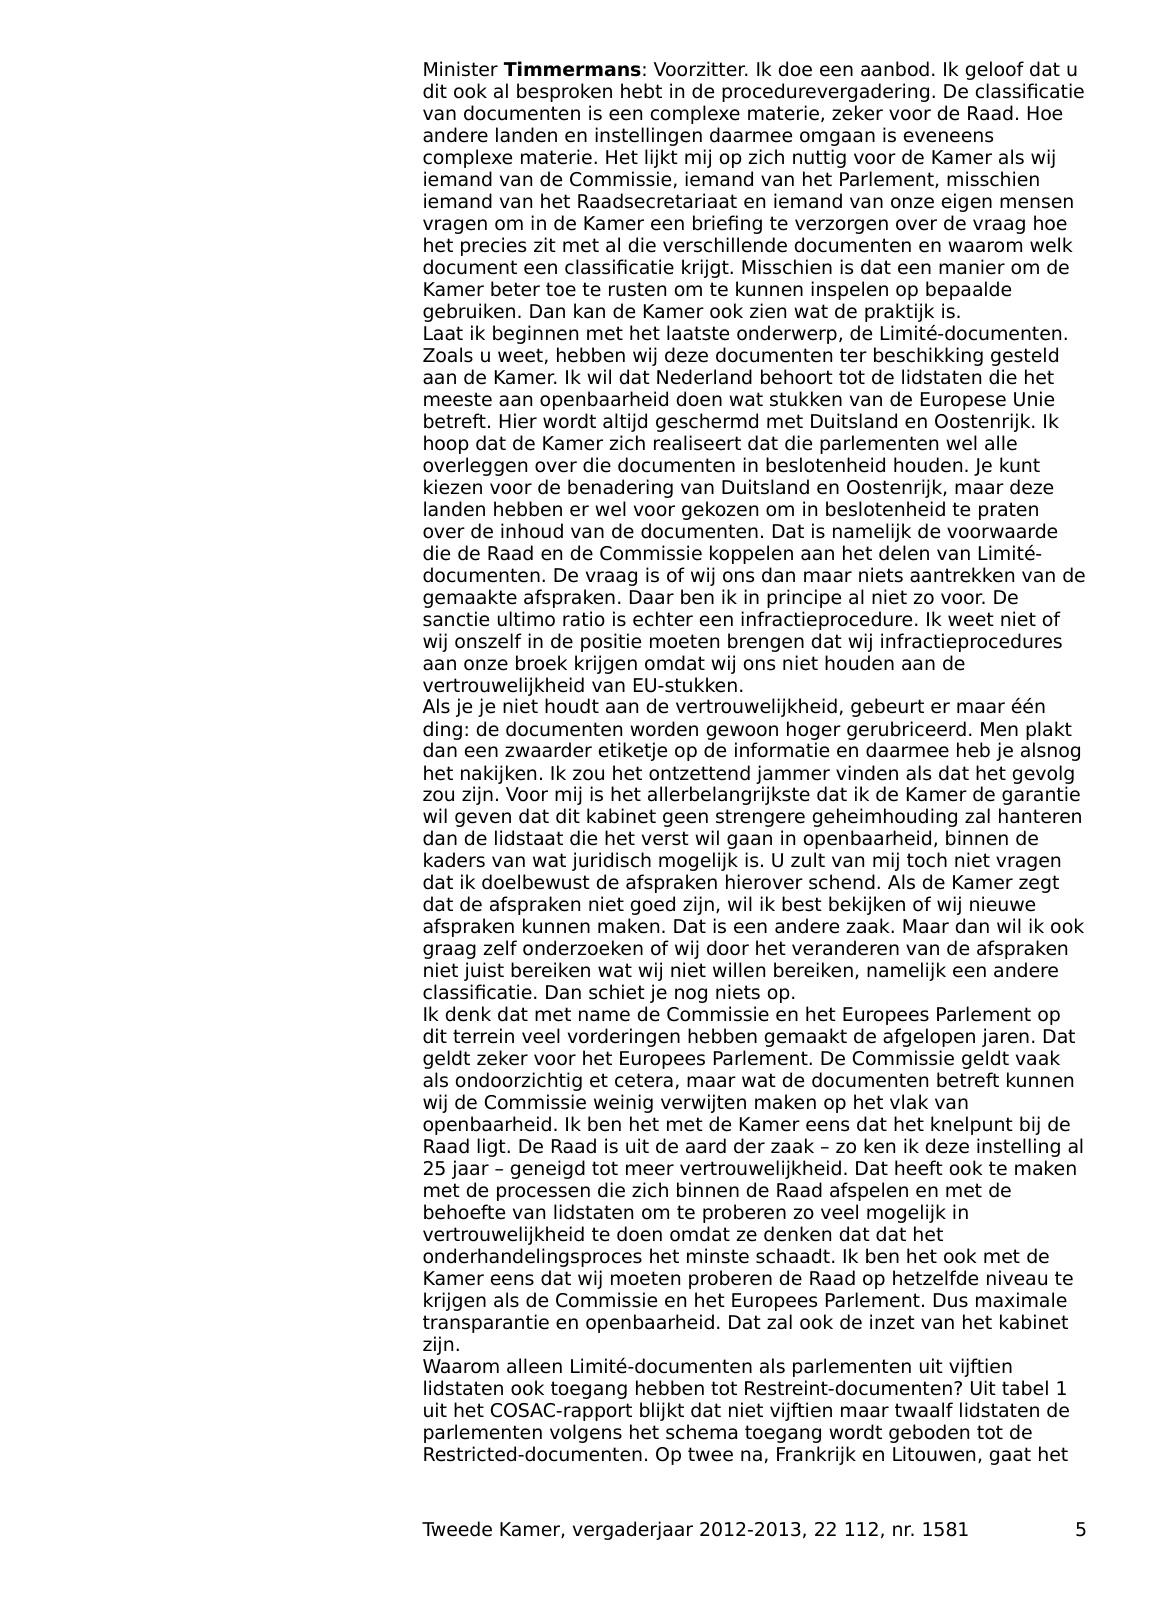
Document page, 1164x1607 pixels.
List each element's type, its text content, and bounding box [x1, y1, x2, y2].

text Laat ik beginnen met het laatste onderwerp, de Limité-documenten. Zoals u weet, hebben wij deze documenten ter beschikking gesteld aan de Kamer. Ik wil dat Nederland behoort tot de lidstaten die het meeste aan openbaarheid doen wat stukken van de Europese Unie betreft. Hier wordt altijd geschermd met Duitsland en Oostenrijk. Ik hoop dat de Kamer zich realiseert dat die parlementen wel alle overleggen over die documenten in beslotenheid houden. Je kunt kiezen voor de benadering van Duitsland en Oostenrijk, maar deze landen hebben er wel voor gekozen om in beslotenheid te praten over de inhoud van de documenten. Dat is namelijk de voorwaarde die de Raad en de Commissie koppelen aan het delen van Limité-documenten. De vraag is of wij ons dan maar niets aantrekken van de gemaakte afspraken. Daar ben ik in principe al niet zo voor. De sanctie ultimo ratio is echter een infractieprocedure. Ik weet niet of wij onszelf in de positie moeten brengen dat wij infractieprocedures aan onze broek krijgen omdat wij ons niet houden aan de vertrouwelijkheid van EU-stukken. [422, 323, 1087, 696]
text Minister Timmermans: Voorzitter. Ik doe een aanbod. Ik geloof dat u dit ook al besproken hebt in de procedurevergadering. De classificatie van documenten is een complexe materie, zeker voor de Raad. Hoe andere landen en instellingen daarmee omgaan is eveneens complexe materie. Het lijkt mij op zich nuttig voor de Kamer als wij iemand van de Commissie, iemand van het Parlement, misschien iemand van het Raadsecretariaat en iemand van onze eigen mensen vragen om in de Kamer een briefing te verzorgen over de vraag hoe het precies zit met al die verschillende documenten en waarom welk document een classificatie krijgt. Misschien is dat een manier om de Kamer beter toe te rusten om te kunnen inspelen op bepaalde gebruiken. Dan kan de Kamer ook zien wat de praktijk is. [422, 59, 1087, 323]
text Ik denk dat met name de Commissie en het Europees Parlement op dit terrein veel vorderingen hebben gemaakt de afgelopen jaren. Dat geldt zeker voor het Europees Parlement. De Commissie geldt vaak als ondoorzichtig et cetera, maar wat de documenten betreft kunnen wij de Commissie weinig verwijten maken op het vlak van openbaarheid. Ik ben het met de Kamer eens dat het knelpunt bij de Raad ligt. De Raad is uit de aard der zaak – zo ken ik deze instelling al 25 jaar – geneigd tot meer vertrouwelijkheid. Dat heeft ook te maken met de processen die zich binnen de Raad afspelen en met de behoefte van lidstaten om te proberen zo veel mogelijk in vertrouwelijkheid te doen omdat ze denken dat dat het onderhandelingsproces het minste schaadt. Ik ben het ook met de Kamer eens dat wij moeten proberen de Raad op hetzelfde niveau te krijgen als de Commissie en het Europees Parlement. Dus maximale transparantie en openbaarheid. Dat zal ook de inzet van het kabinet zijn. [422, 1004, 1087, 1356]
text Waarom alleen Limité-documenten als parlementen uit vijftien lidstaten ook toegang hebben tot Restreint-documenten? Uit tabel 1 uit het COSAC-rapport blijkt dat niet vijftien maar twaalf lidstaten de parlementen volgens het schema toegang wordt geboden tot de Restricted-documenten. Op twee na, Frankrijk en Litouwen, gaat het [422, 1356, 1087, 1466]
text Als je je niet houdt aan de vertrouwelijkheid, gebeurt er maar één ding: de documenten worden gewoon hoger gerubriceerd. Men plakt dan een zwaarder etiketje op de informatie en daarmee heb je alsnog het nakijken. Ik zou het ontzettend jammer vinden als dat het gevolg zou zijn. Voor mij is het allerbelangrijkste dat ik de Kamer de garantie wil geven dat dit kabinet geen strengere geheimhouding zal hanteren dan de lidstaat die het verst wil gaan in openbaarheid, binnen de kaders van wat juridisch mogelijk is. U zult van mij toch niet vragen dat ik doelbewust de afspraken hierover schend. Als de Kamer zegt dat de afspraken niet goed zijn, wil ik best bekijken of wij nieuwe afspraken kunnen maken. Dat is een andere zaak. Maar dan wil ik ook graag zelf onderzoeken of wij door het veranderen van de afspraken niet juist bereiken wat wij niet willen bereiken, namelijk een andere classificatie. Dan schiet je nog niets op. [422, 696, 1087, 1004]
